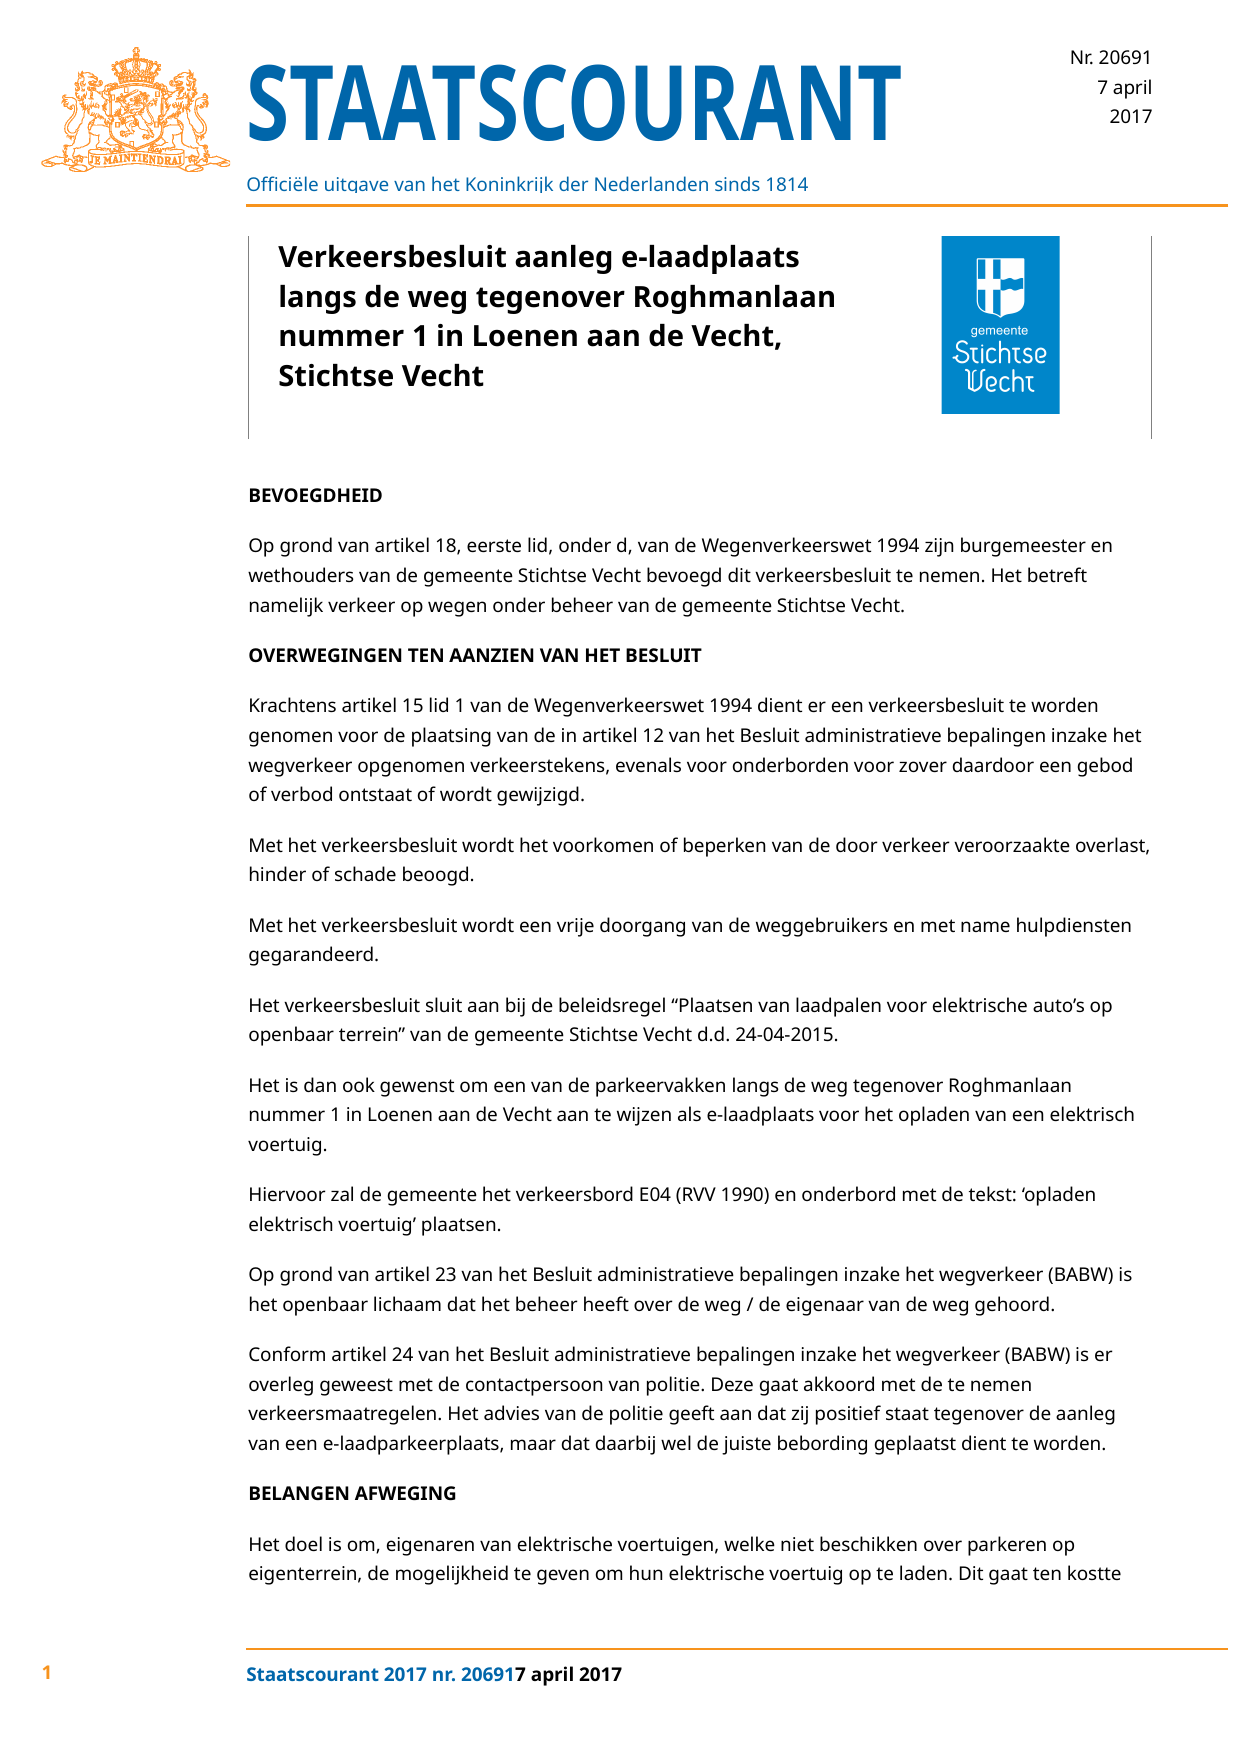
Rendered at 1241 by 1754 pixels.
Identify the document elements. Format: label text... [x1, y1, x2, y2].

table_header [850, 414, 1151, 439]
picture [971, 348, 977, 359]
text Op grond van artikel 23 van het Besluit administratieve bepalingen inzake het wegverkeer (BABW) is het openbaar lichaam dat het beheer heeft over de weg / de eigenaar van de weg gehoord. [248, 1261, 1152, 1317]
picture [1001, 259, 1024, 279]
text Op grond van artikel 18, eerste lid, onder d, van de Wegenverkeerswet 1994 zijn burgemeester en wethouders van de gemeente Stichtse Vecht bevoegd dit verkeersbesluit te nemen. Het betreft namelijk verkeer op wegen onder beheer van de gemeente Stichtse Vecht. [248, 533, 1152, 618]
text BEVOEGDHEID [248, 482, 1152, 508]
text Conform artikel 24 van het Besluit administratieve bepalingen inzake het wegverkeer (BABW) is er overleg geweest met de contactpersoon van politie. Deze gaat akkoord met de te nemen verkeersmaatregelen. Het advies van de politie geeft aan dat zij positief staat tegenover de aanleg van een e-laadparkeerplaats, maar dat daarbij wel de juiste bebording geplaatst dient te worden. [248, 1341, 1152, 1456]
table_header [850, 236, 941, 413]
table_header [1060, 236, 1151, 413]
text Krachtens artikel 15 lid 1 van de Wegenverkeerswet 1994 dient er een verkeersbesluit te worden genomen voor de plaatsing van de in artikel 12 van het Besluit administratieve bepalingen inzake het wegverkeer opgenomen verkeerstekens, evenals voor onderborden voor zover daardoor een gebod of verbod ontstaat of wordt gewijzigd. [248, 693, 1152, 807]
text Hiervoor zal de gemeente het verkeersbord E04 (RVV 1990) en onderbord met de tekst: ‘opladen elektrisch voertuig’ plaatsen. [248, 1181, 1152, 1237]
table_header Verkeersbesluit aanleg e-laadplaats langs de weg tegenover Roghmanlaan nummer 1 in Loenen aan de Vecht, Stichtse Vecht [249, 236, 850, 439]
text Het is dan ook gewenst om een van de parkeervakken langs de weg tegenover Roghmanlaan nummer 1 in Loenen aan de Vecht aan te wijzen als e-laadplaats voor het opladen van een elektrisch voertuig. [248, 1072, 1152, 1157]
text Met het verkeersbesluit wordt het voorkomen of beperken van de door verkeer veroorzaakte overlast, hinder of schade beoogd. [248, 832, 1152, 887]
text BELANGEN AFWEGING [248, 1481, 1152, 1506]
text OVERWEGINGEN TEN AANZIEN VAN HET BESLUIT [248, 642, 1152, 668]
text Met het verkeersbesluit wordt een vrije doorgang van de weggebruikers en met name hulpdiensten gegarandeerd. [248, 912, 1152, 967]
picture [977, 259, 1000, 313]
picture [1013, 370, 1020, 391]
text Het verkeersbesluit sluit aan bij de beleidsregel “Plaatsen van laadpalen voor elektrische auto’s op openbaar terrein” van de gemeente Stichtse Vecht d.d. 24-04-2015. [248, 992, 1152, 1047]
picture [1000, 289, 1024, 317]
picture [1027, 377, 1032, 389]
text Het doel is om, eigenaren van elektrische voertuigen, welke niet beschikken over parkeren op eigenterrein, de mogelijkheid te geven om hun elektrische voertuig op te laden. Dit gaat ten kostte [248, 1531, 1152, 1586]
picture [41, 47, 231, 172]
picture [1013, 348, 1019, 359]
